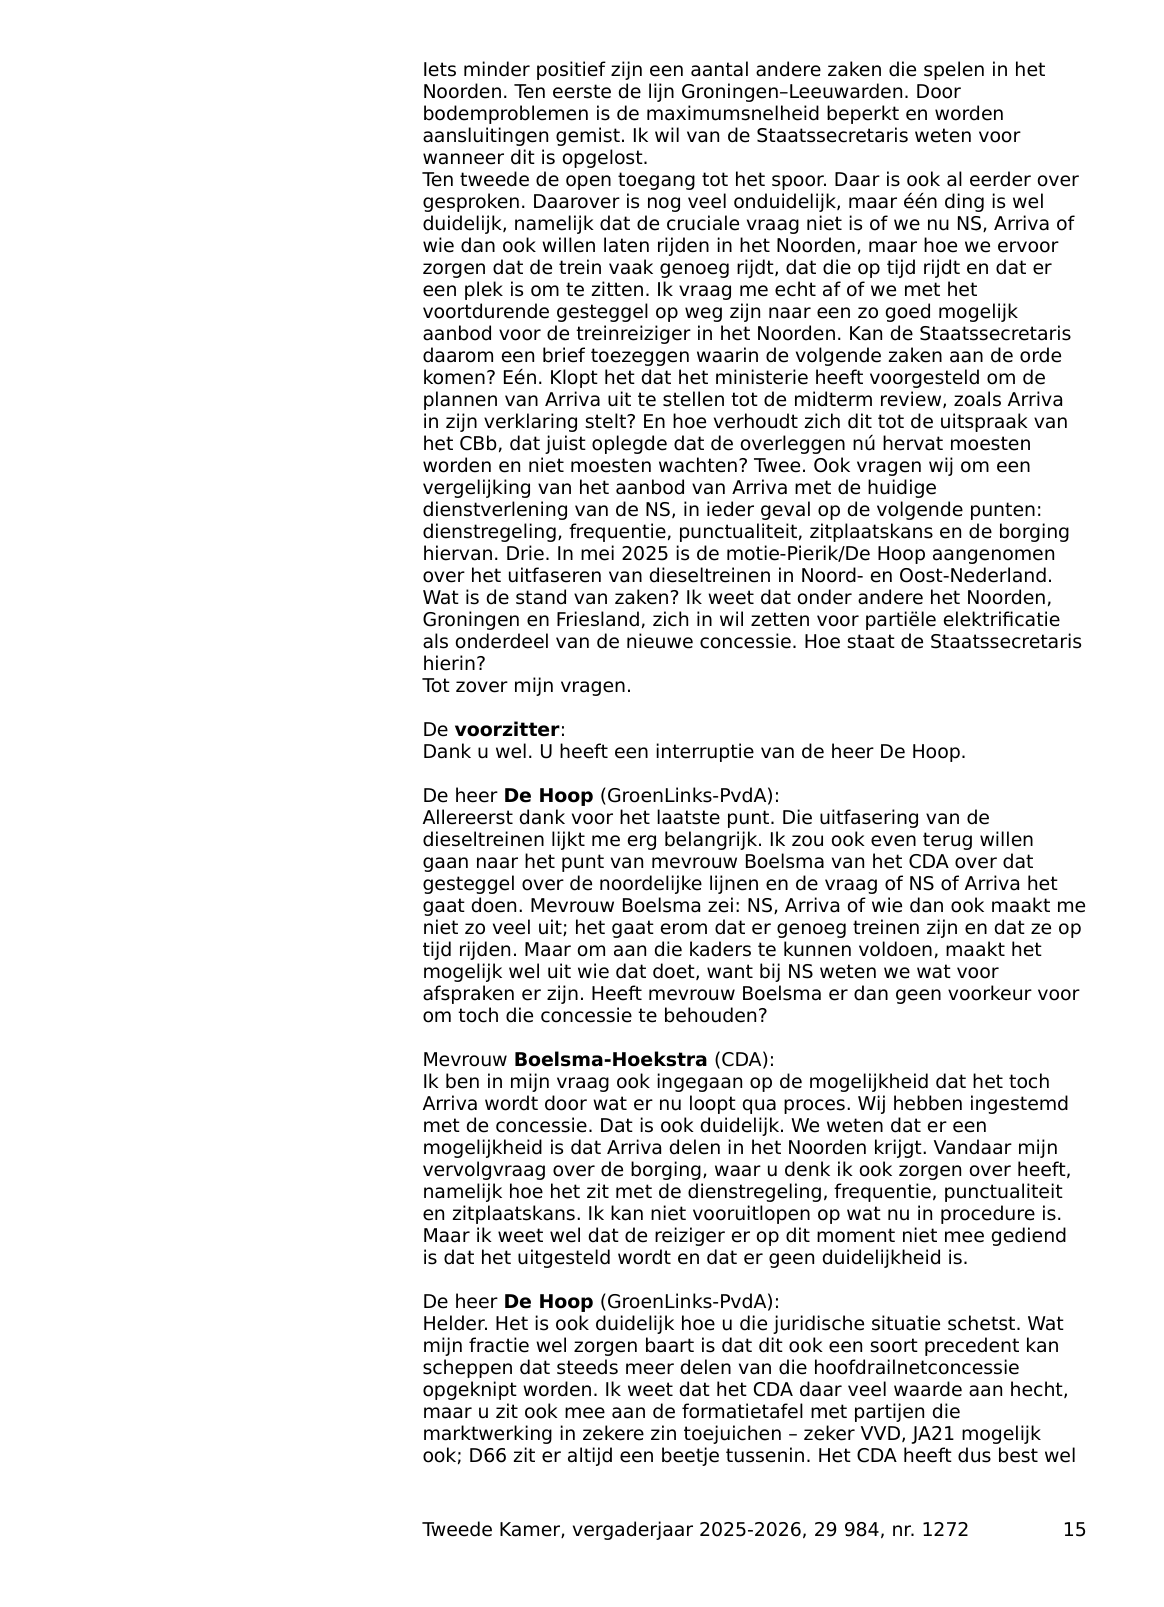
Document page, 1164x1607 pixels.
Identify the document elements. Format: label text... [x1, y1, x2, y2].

text Tot zover mijn vragen. [422, 674, 1087, 696]
text Allereerst dank voor het laatste punt. Die uitfasering van de dieseltreinen lijkt me erg belangrijk. Ik zou ook even terug willen gaan naar het punt van mevrouw Boelsma van het CDA over dat gesteggel over de noordelijke lijnen en de vraag of NS of Arriva het gaat doen. Mevrouw Boelsma zei: NS, Arriva of wie dan ook maakt me niet zo veel uit; het gaat erom dat er genoeg treinen zijn en dat ze op tijd rijden. Maar om aan die kaders te kunnen voldoen, maakt het mogelijk wel uit wie dat doet, want bij NS weten we wat voor afspraken er zijn. Heeft mevrouw Boelsma er dan geen voorkeur voor om toch die concessie te behouden? [422, 807, 1087, 1027]
text Iets minder positief zijn een aantal andere zaken die spelen in het Noorden. Ten eerste de lijn Groningen–Leeuwarden. Door bodemproblemen is de maximumsnelheid beperkt en worden aansluitingen gemist. Ik wil van de Staatssecretaris weten voor wanneer dit is opgelost. [422, 59, 1087, 169]
text Dank u wel. U heeft een interruptie van de heer De Hoop. [422, 741, 1087, 763]
text De heer De Hoop (GroenLinks-PvdA): [422, 785, 1087, 807]
text De voorzitter: [422, 719, 1087, 741]
text Ik ben in mijn vraag ook ingegaan op de mogelijkheid dat het toch Arriva wordt door wat er nu loopt qua proces. Wij hebben ingestemd met de concessie. Dat is ook duidelijk. We weten dat er een mogelijkheid is dat Arriva delen in het Noorden krijgt. Vandaar mijn vervolgvraag over de borging, waar u denk ik ook zorgen over heeft, namelijk hoe het zit met de dienstregeling, frequentie, punctualiteit en zitplaatskans. Ik kan niet vooruitlopen op wat nu in procedure is. Maar ik weet wel dat de reiziger er op dit moment niet mee gediend is dat het uitgesteld wordt en dat er geen duidelijkheid is. [422, 1071, 1087, 1268]
text Ten tweede de open toegang tot het spoor. Daar is ook al eerder over gesproken. Daarover is nog veel onduidelijk, maar één ding is wel duidelijk, namelijk dat de cruciale vraag niet is of we nu NS, Arriva of wie dan ook willen laten rijden in het Noorden, maar hoe we ervoor zorgen dat de trein vaak genoeg rijdt, dat die op tijd rijdt en dat er een plek is om te zitten. Ik vraag me echt af of we met het voortdurende gesteggel op weg zijn naar een zo goed mogelijk aanbod voor de treinreiziger in het Noorden. Kan de Staatssecretaris daarom een brief toezeggen waarin de volgende zaken aan de orde komen? Eén. Klopt het dat het ministerie heeft voorgesteld om de plannen van Arriva uit te stellen tot de midterm review, zoals Arriva in zijn verklaring stelt? En hoe verhoudt zich dit tot de uitspraak van het CBb, dat juist oplegde dat de overleggen nú hervat moesten worden en niet moesten wachten? Twee. Ook vragen wij om een vergelijking van het aanbod van Arriva met de huidige dienstverlening van de NS, in ieder geval op de volgende punten: dienstregeling, frequentie, punctualiteit, zitplaatskans en de borging hiervan. Drie. In mei 2025 is de motie-Pierik/De Hoop aangenomen over het uitfaseren van dieseltreinen in Noord- en Oost-Nederland. Wat is de stand van zaken? Ik weet dat onder andere het Noorden, Groningen en Friesland, zich in wil zetten voor partiële elektrificatie als onderdeel van de nieuwe concessie. Hoe staat de Staatssecretaris hierin? [422, 169, 1087, 674]
text Helder. Het is ook duidelijk hoe u die juridische situatie schetst. Wat mijn fractie wel zorgen baart is dat dit ook een soort precedent kan scheppen dat steeds meer delen van die hoofdrailnetconcessie opgeknipt worden. Ik weet dat het CDA daar veel waarde aan hecht, maar u zit ook mee aan de formatietafel met partijen die marktwerking in zekere zin toejuichen – zeker VVD, JA21 mogelijk ook; D66 zit er altijd een beetje tussenin. Het CDA heeft dus best wel [422, 1313, 1087, 1467]
text Mevrouw Boelsma-Hoekstra (CDA): [422, 1049, 1087, 1071]
text De heer De Hoop (GroenLinks-PvdA): [422, 1291, 1087, 1313]
